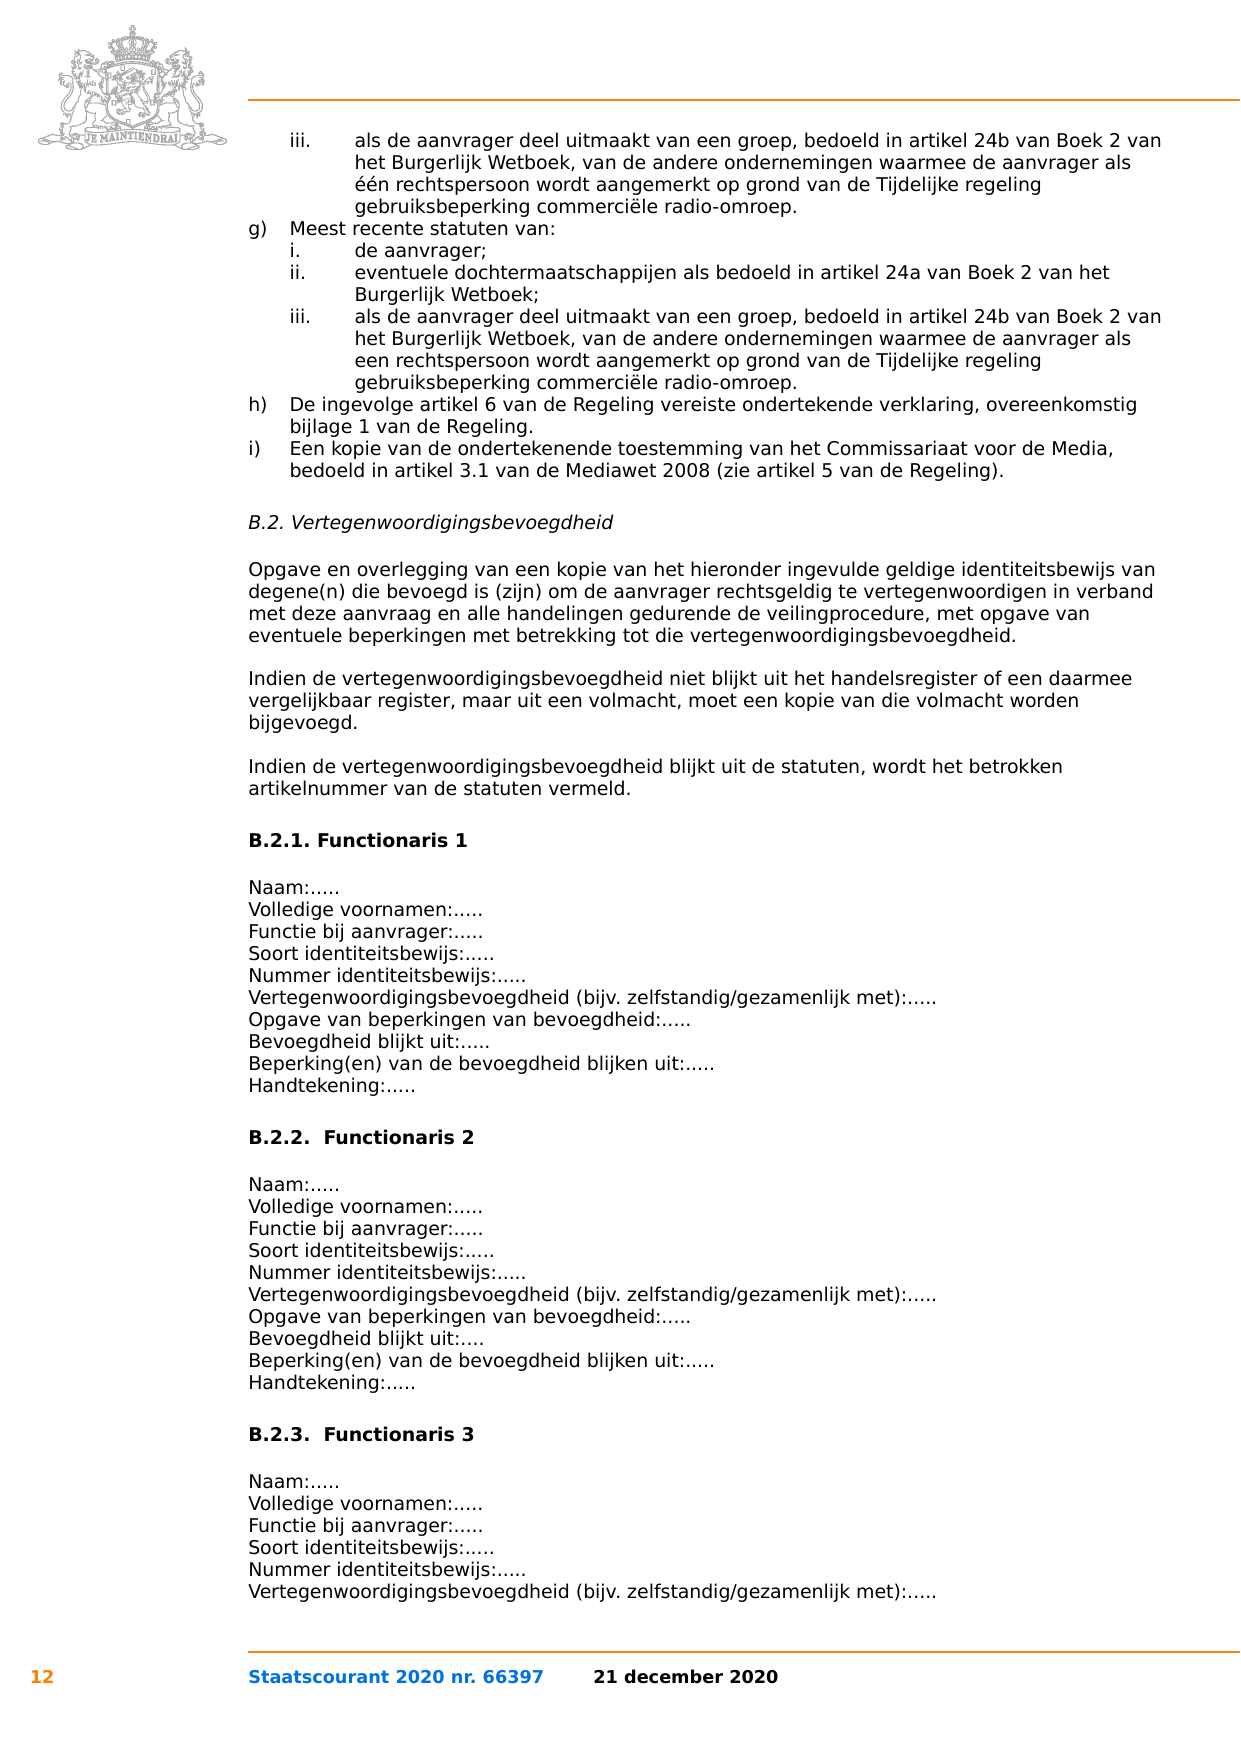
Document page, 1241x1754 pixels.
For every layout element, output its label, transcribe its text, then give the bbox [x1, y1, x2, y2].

text Nummer identiteitsbewijs:..... [248, 1558, 1163, 1581]
text Functie bij aanvrager:..... [248, 1514, 1163, 1537]
text i) Een kopie van de ondertekenende toestemming van het Commissariaat voor de Media, bedoeld in artikel 3.1 van de Mediawet 2008 (zie artikel 5 van de Regeling). [248, 438, 1163, 482]
picture [38, 25, 227, 150]
text Functie bij aanvrager:..... [248, 1218, 1163, 1240]
text Handtekening:..... [248, 1075, 1163, 1097]
text Functie bij aanvrager:..... [248, 921, 1163, 943]
subtitle B.2.1. Functionaris 1 [248, 830, 1163, 852]
text h) De ingevolge artikel 6 van de Regeling vereiste ondertekende verklaring, overeenkomstig bijlage 1 van de Regeling. [248, 394, 1163, 438]
text Vertegenwoordigingsbevoegdheid (bijv. zelfstandig/gezamenlijk met):..... [248, 987, 1163, 1009]
text Soort identiteitsbewijs:..... [248, 943, 1163, 965]
text iii. als de aanvrager deel uitmaakt van een groep, bedoeld in artikel 24b van Boek 2 van het Burgerlijk Wetboek, van de andere ondernemingen waarmee de aanvrager als een rechtspersoon wordt aangemerkt op grond van de Tijdelijke regeling gebruiksbeperking commerciële radio-omroep. [289, 306, 1163, 394]
text Vertegenwoordigingsbevoegdheid (bijv. zelfstandig/gezamenlijk met):..... [248, 1581, 1163, 1602]
text Naam:..... [248, 1471, 1163, 1493]
text Volledige voornamen:..... [248, 1493, 1163, 1514]
text Volledige voornamen:..... [248, 899, 1163, 921]
text Nummer identiteitsbewijs:..... [248, 1262, 1163, 1284]
subtitle B.2.3. Functionaris 3 [248, 1424, 1163, 1446]
text Beperking(en) van de bevoegdheid blijken uit:..... [248, 1350, 1163, 1372]
text Opgave van beperkingen van bevoegdheid:..... [248, 1306, 1163, 1328]
text ii. eventuele dochtermaatschappijen als bedoeld in artikel 24a van Boek 2 van het Burgerlijk Wetboek; [289, 262, 1163, 306]
text Naam:..... [248, 1174, 1163, 1196]
text Opgave van beperkingen van bevoegdheid:..... [248, 1009, 1163, 1031]
text Opgave en overlegging van een kopie van het hieronder ingevulde geldige identiteitsbewijs van degene(n) die bevoegd is (zijn) om de aanvrager rechtsgeldig te vertegenwoordigen in verband met deze aanvraag en alle handelingen gedurende de veilingprocedure, met opgave van eventuele beperkingen met betrekking tot die vertegenwoordigingsbevoegdheid. [248, 558, 1163, 646]
text i. de aanvrager; [289, 240, 1163, 262]
text Indien de vertegenwoordigingsbevoegdheid blijkt uit de statuten, wordt het betrokken artikelnummer van de statuten vermeld. [248, 756, 1163, 800]
text Handtekening:..... [248, 1372, 1163, 1394]
subtitle B.2.2. Functionaris 2 [248, 1127, 1163, 1149]
subtitle B.2. Vertegenwoordigingsbevoegdheid [248, 512, 1163, 533]
text iii. als de aanvrager deel uitmaakt van een groep, bedoeld in artikel 24b van Boek 2 van het Burgerlijk Wetboek, van de andere ondernemingen waarmee de aanvrager als één rechtspersoon wordt aangemerkt op grond van de Tijdelijke regeling gebruiksbeperking commerciële radio-omroep. [289, 130, 1163, 218]
text Vertegenwoordigingsbevoegdheid (bijv. zelfstandig/gezamenlijk met):..... [248, 1284, 1163, 1306]
text Bevoegdheid blijkt uit:.... [248, 1328, 1163, 1350]
text g) Meest recente statuten van: [248, 218, 1163, 240]
text Bevoegdheid blijkt uit:..... [248, 1031, 1163, 1053]
text Volledige voornamen:..... [248, 1196, 1163, 1218]
text Naam:..... [248, 877, 1163, 899]
text Nummer identiteitsbewijs:..... [248, 965, 1163, 987]
text Soort identiteitsbewijs:..... [248, 1537, 1163, 1558]
text Soort identiteitsbewijs:..... [248, 1240, 1163, 1262]
text Indien de vertegenwoordigingsbevoegdheid niet blijkt uit het handelsregister of een daarmee vergelijkbaar register, maar uit een volmacht, moet een kopie van die volmacht worden bijgevoegd. [248, 668, 1163, 734]
text Beperking(en) van de bevoegdheid blijken uit:..... [248, 1053, 1163, 1075]
